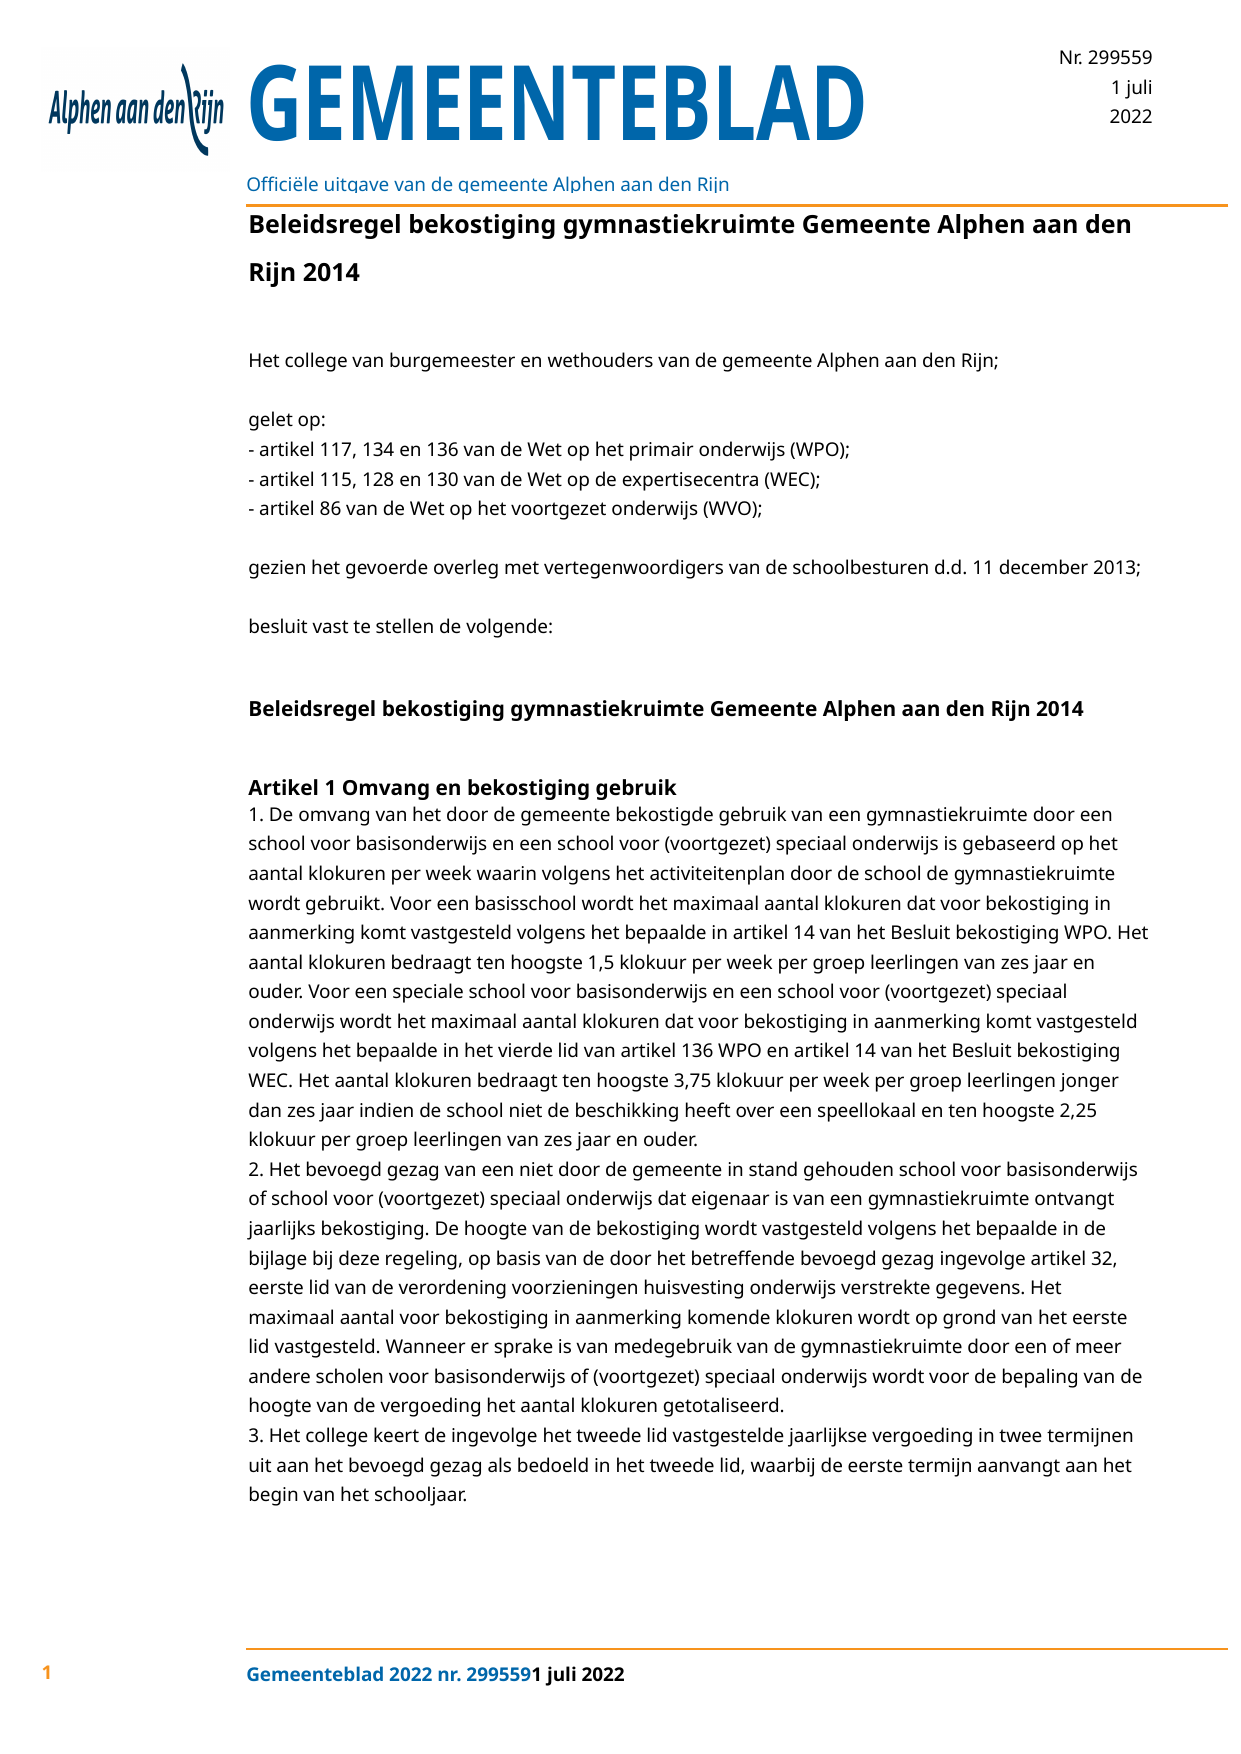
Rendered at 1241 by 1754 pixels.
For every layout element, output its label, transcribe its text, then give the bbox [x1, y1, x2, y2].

text - artikel 115, 128 en 130 van de Wet op de expertisecentra (WEC); [248, 466, 1152, 492]
text gelet op: [248, 407, 1152, 432]
text gezien het gevoerde overleg met vertegenwoordigers van de schoolbesturen d.d. 11 december 2013; [248, 554, 1152, 580]
text 2. Het bevoegd gezag van een niet door de gemeente in stand gehouden school voor basisonderwijs of school voor (voortgezet) speciaal onderwijs dat eigenaar is van een gymnastiekruimte ontvangt jaarlijks bekostiging. De hoogte van de bekostiging wordt vastgesteld volgens het bepaalde in de bijlage bij deze regeling, op basis van de door het betreffende bevoegd gezag ingevolge artikel 32, eerste lid van de verordening voorzieningen huisvesting onderwijs verstrekte gegevens. Het maximaal aantal voor bekostiging in aanmerking komende klokuren wordt op grond van het eerste lid vastgesteld. Wanneer er sprake is van medegebruik van de gymnastiekruimte door een of meer andere scholen voor basisonderwijs of (voortgezet) speciaal onderwijs wordt voor de bepaling van de hoogte van de vergoeding het aantal klokuren getotaliseerd. [248, 1156, 1152, 1418]
text Beleidsregel bekostiging gymnastiekruimte Gemeente Alphen aan den Rijn 2014 [248, 694, 1152, 722]
text 1. De omvang van het door de gemeente bekostigde gebruik van een gymnastiekruimte door een school voor basisonderwijs en een school voor (voortgezet) speciaal onderwijs is gebaseerd op het aantal klokuren per week waarin volgens het activiteitenplan door de school de gymnastiekruimte wordt gebruikt. Voor een basisschool wordt het maximaal aantal klokuren dat voor bekostiging in aanmerking komt vastgesteld volgens het bepaalde in artikel 14 van het Besluit bekostiging WPO. Het aantal klokuren bedraagt ten hoogste 1,5 klokuur per week per groep leerlingen van zes jaar en ouder. Voor een speciale school voor basisonderwijs en een school voor (voortgezet) speciaal onderwijs wordt het maximaal aantal klokuren dat voor bekostiging in aanmerking komt vastgesteld volgens het bepaalde in het vierde lid van artikel 136 WPO en artikel 14 van het Besluit bekostiging WEC. Het aantal klokuren bedraagt ten hoogste 3,75 klokuur per week per groep leerlingen jonger dan zes jaar indien de school niet de beschikking heeft over een speellokaal en ten hoogste 2,25 klokuur per groep leerlingen van zes jaar en ouder. [248, 801, 1152, 1152]
text Het college van burgemeester en wethouders van de gemeente Alphen aan den Rijn; [248, 347, 1152, 373]
text Beleidsregel bekostiging gymnastiekruimte Gemeente Alphen aan den Rijn 2014 [248, 207, 1152, 288]
text - artikel 86 van de Wet op het voortgezet onderwijs (WVO); [248, 495, 1152, 521]
text Artikel 1 Omvang en bekostiging gebruik [248, 773, 1152, 801]
picture [41, 47, 231, 172]
text 3. Het college keert de ingevolge het tweede lid vastgestelde jaarlijkse vergoeding in twee termijnen uit aan het bevoegd gezag als bedoeld in het tweede lid, waarbij de eerste termijn aanvangt aan het begin van het schooljaar. [248, 1422, 1152, 1507]
text besluit vast te stellen de volgende: [248, 614, 1152, 639]
text - artikel 117, 134 en 136 van de Wet op het primair onderwijs (WPO); [248, 436, 1152, 462]
